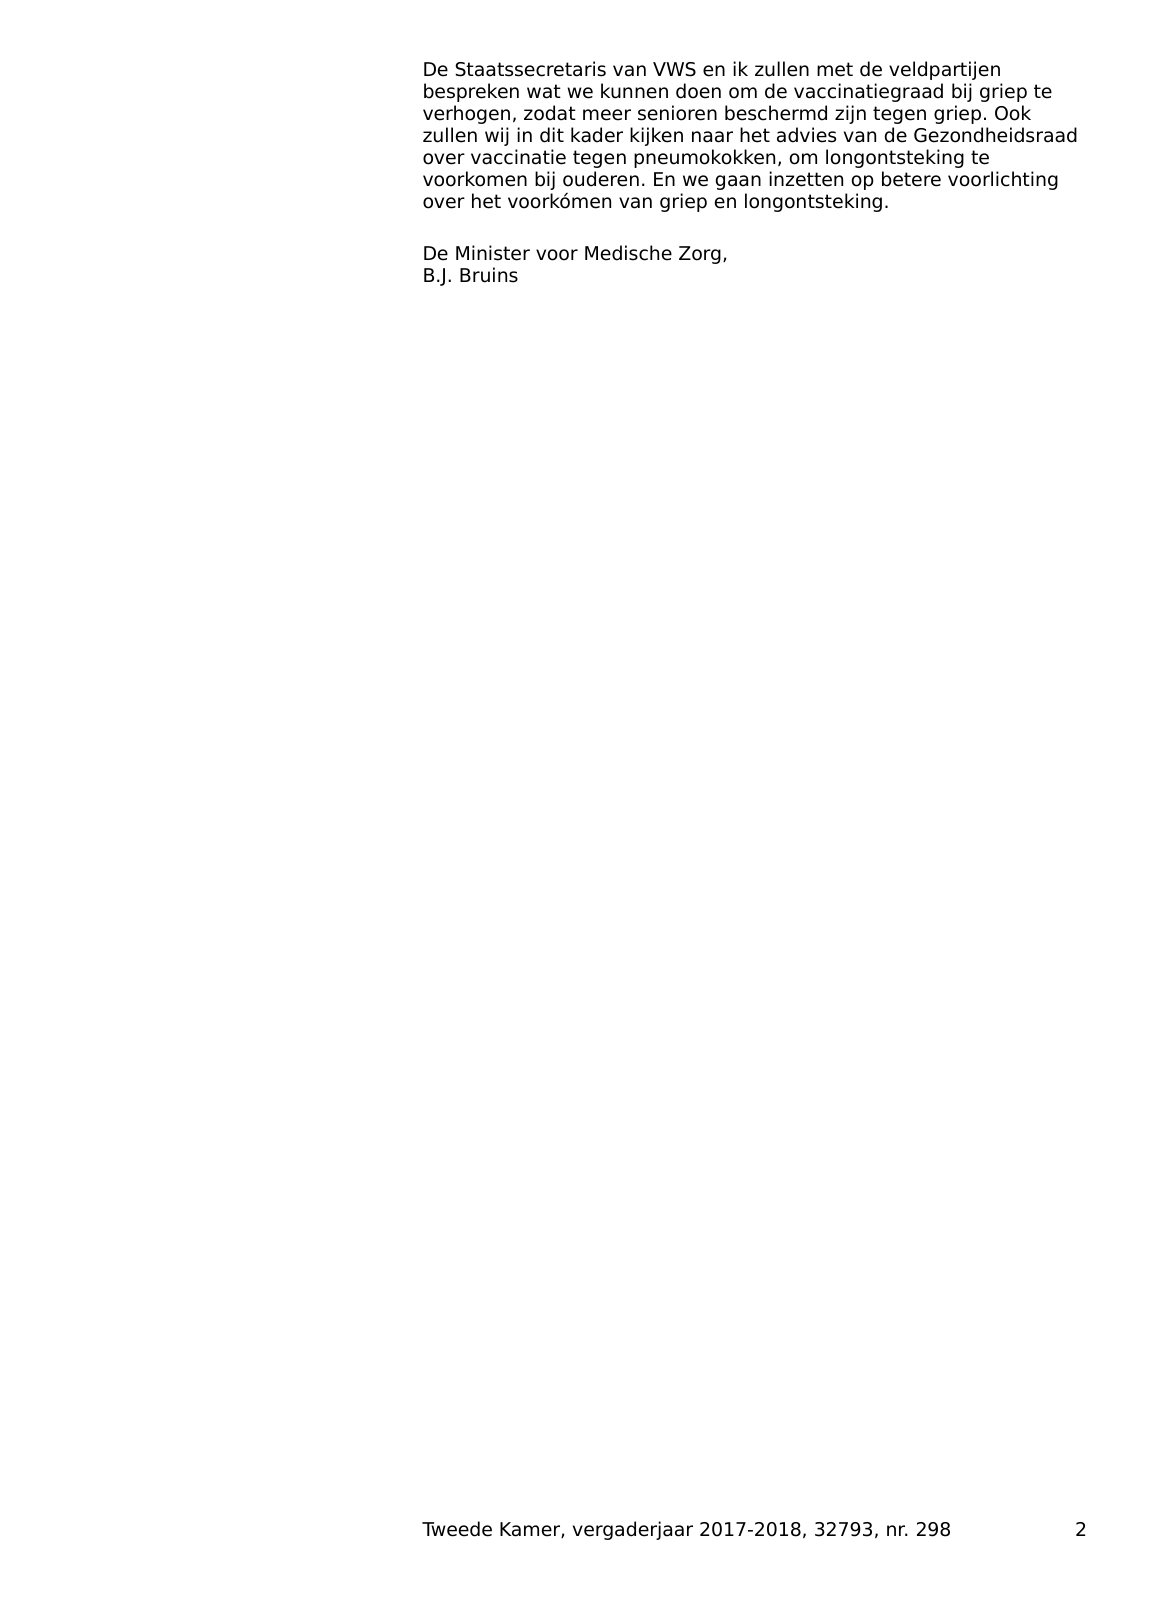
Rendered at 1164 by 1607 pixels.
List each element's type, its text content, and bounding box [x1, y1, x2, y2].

text De Staatssecretaris van VWS en ik zullen met de veldpartijen bespreken wat we kunnen doen om de vaccinatiegraad bij griep te verhogen, zodat meer senioren beschermd zijn tegen griep. Ook zullen wij in dit kader kijken naar het advies van de Gezondheidsraad over vaccinatie tegen pneumokokken, om longontsteking te voorkomen bij ouderen. En we gaan inzetten op betere voorlichting over het voorkómen van griep en longontsteking. [422, 59, 1087, 213]
text De Minister voor Medische Zorg, B.J. Bruins [422, 243, 1087, 287]
